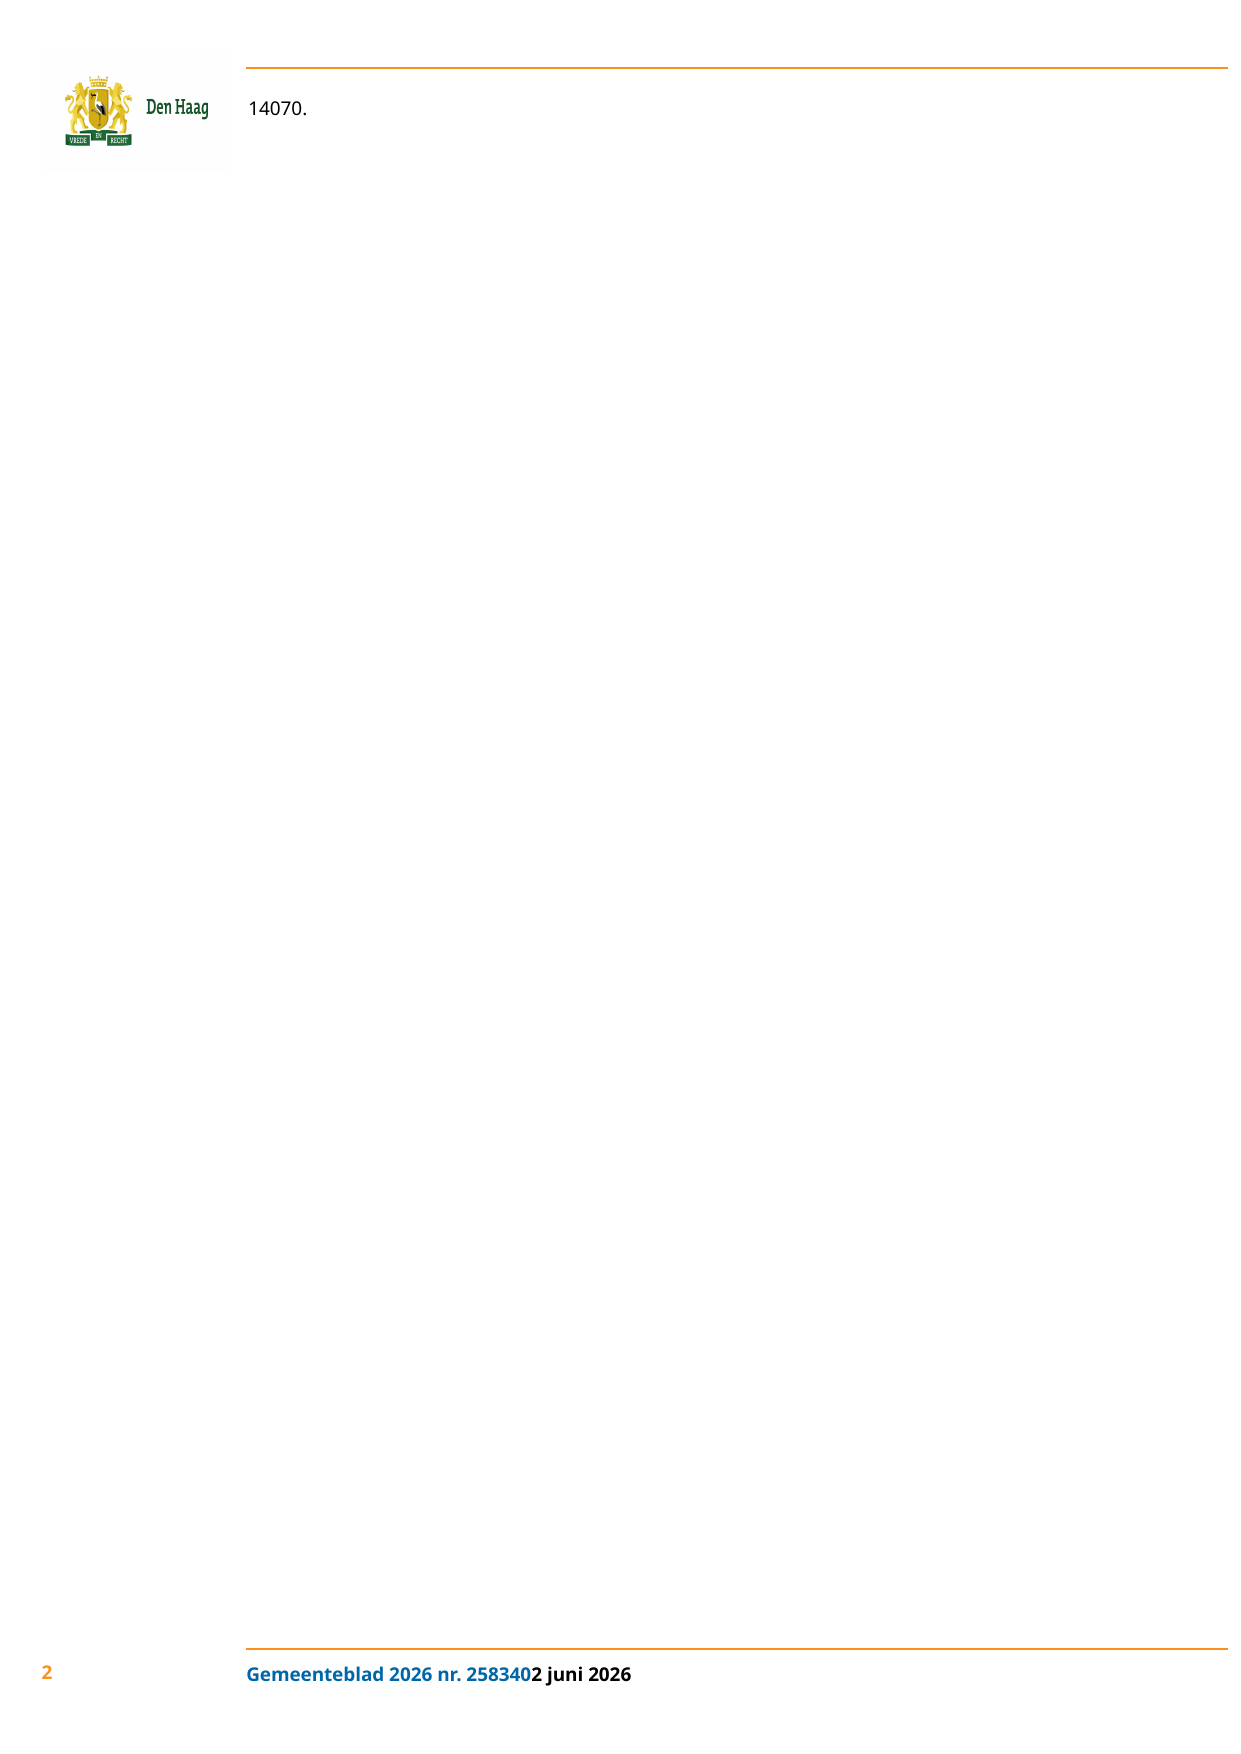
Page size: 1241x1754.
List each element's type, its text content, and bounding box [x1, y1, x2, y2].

picture [41, 47, 231, 172]
text 14070. [248, 95, 1152, 121]
